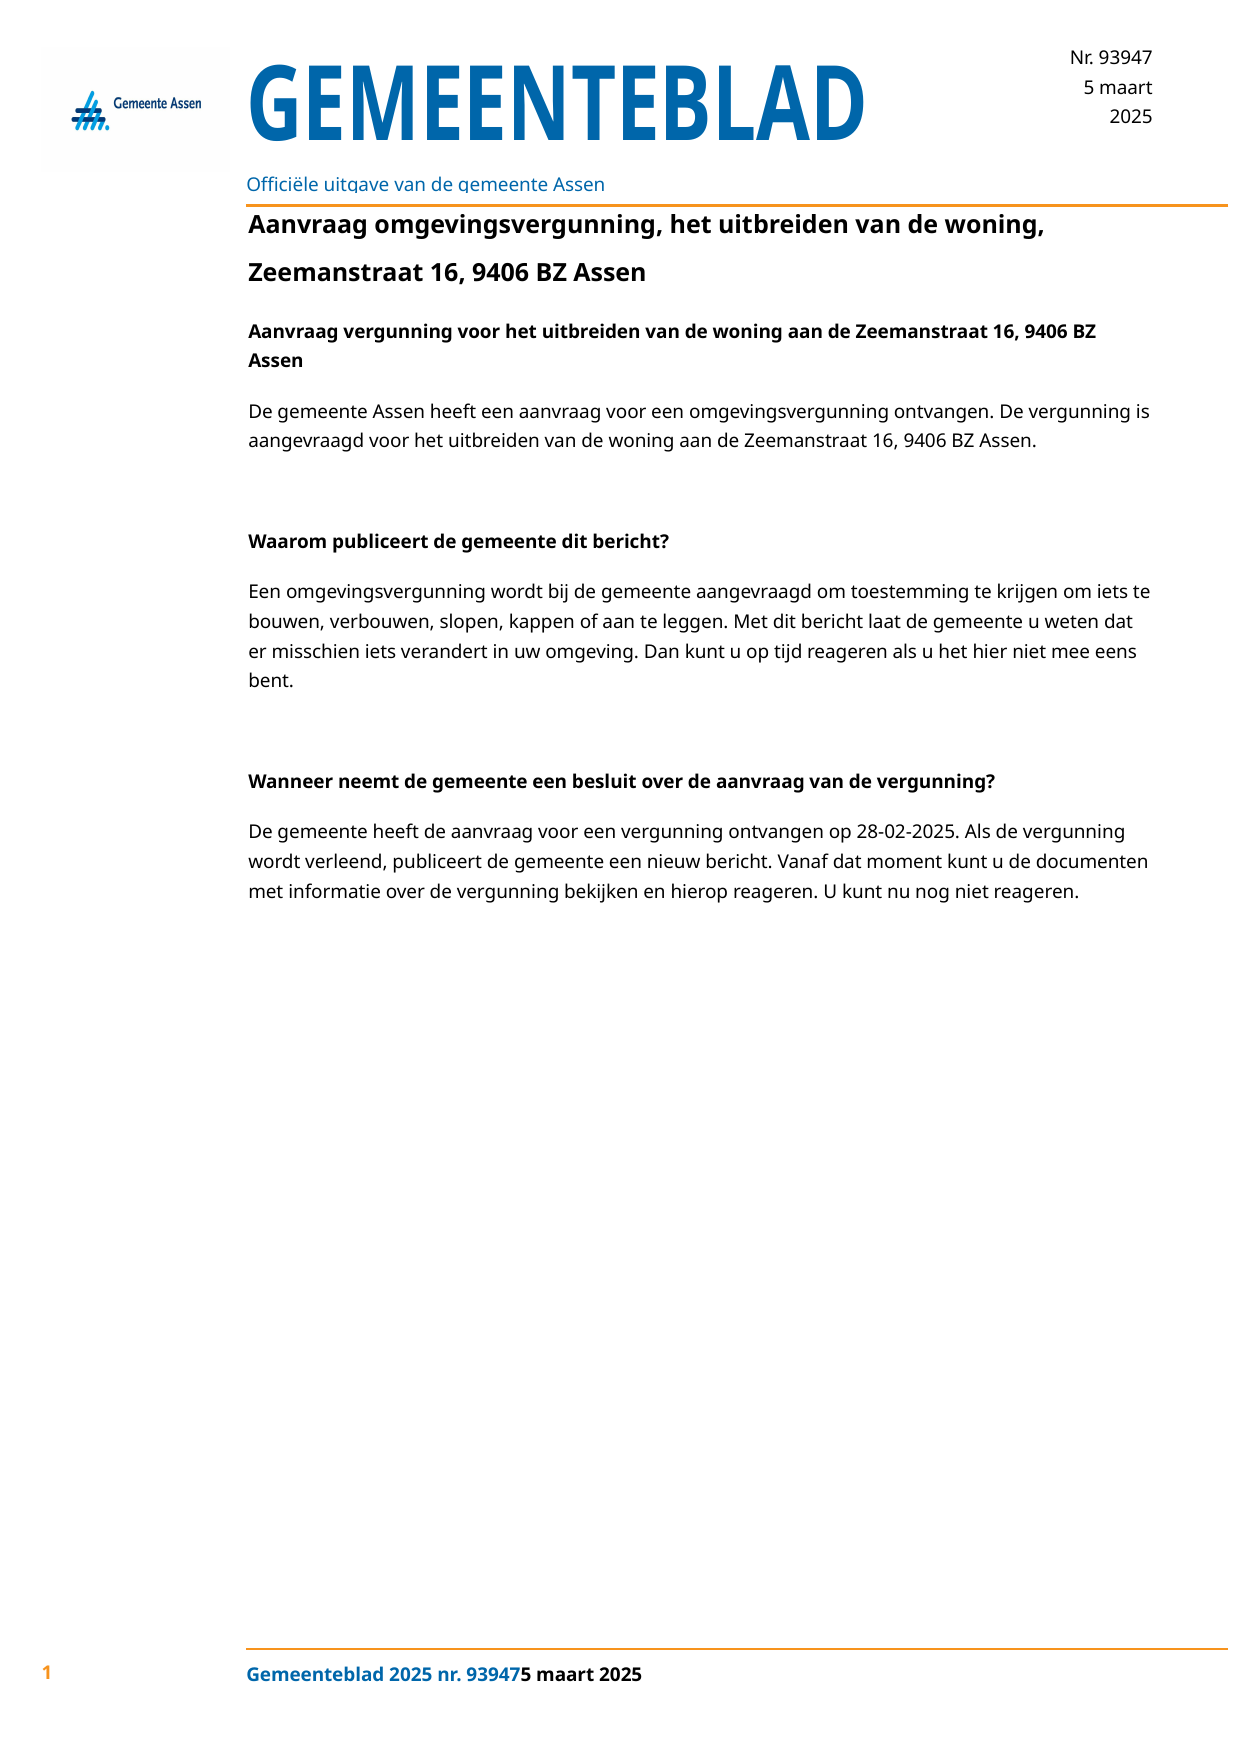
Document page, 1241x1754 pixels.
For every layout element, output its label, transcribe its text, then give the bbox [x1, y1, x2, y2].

text De gemeente Assen heeft een aanvraag voor een omgevingsvergunning ontvangen. De vergunning is aangevraagd voor het uitbreiden van de woning aan de Zeemanstraat 16, 9406 BZ Assen. [248, 398, 1152, 453]
text Wanneer neemt de gemeente een besluit over de aanvraag van de vergunning? [248, 768, 1152, 794]
text Aanvraag vergunning voor het uitbreiden van de woning aan de Zeemanstraat 16, 9406 BZ Assen [248, 318, 1152, 373]
text Een omgevingsvergunning wordt bij de gemeente aangevraagd om toestemming te krijgen om iets te bouwen, verbouwen, slopen, kappen of aan te leggen. Met dit bericht laat de gemeente u weten dat er misschien iets verandert in uw omgeving. Dan kunt u op tijd reageren als u het hier niet mee eens bent. [248, 579, 1152, 693]
picture [41, 47, 231, 172]
text Aanvraag omgevingsvergunning, het uitbreiden van de woning, Zeemanstraat 16, 9406 BZ Assen [248, 207, 1152, 288]
text Waarom publiceert de gemeente dit bericht? [248, 528, 1152, 554]
text De gemeente heeft de aanvraag voor een vergunning ontvangen op 28-02-2025. Als de vergunning wordt verleend, publiceert de gemeente een nieuw bericht. Vanaf dat moment kunt u de documenten met informatie over de vergunning bekijken en hierop reageren. U kunt nu nog niet reageren. [248, 819, 1152, 904]
